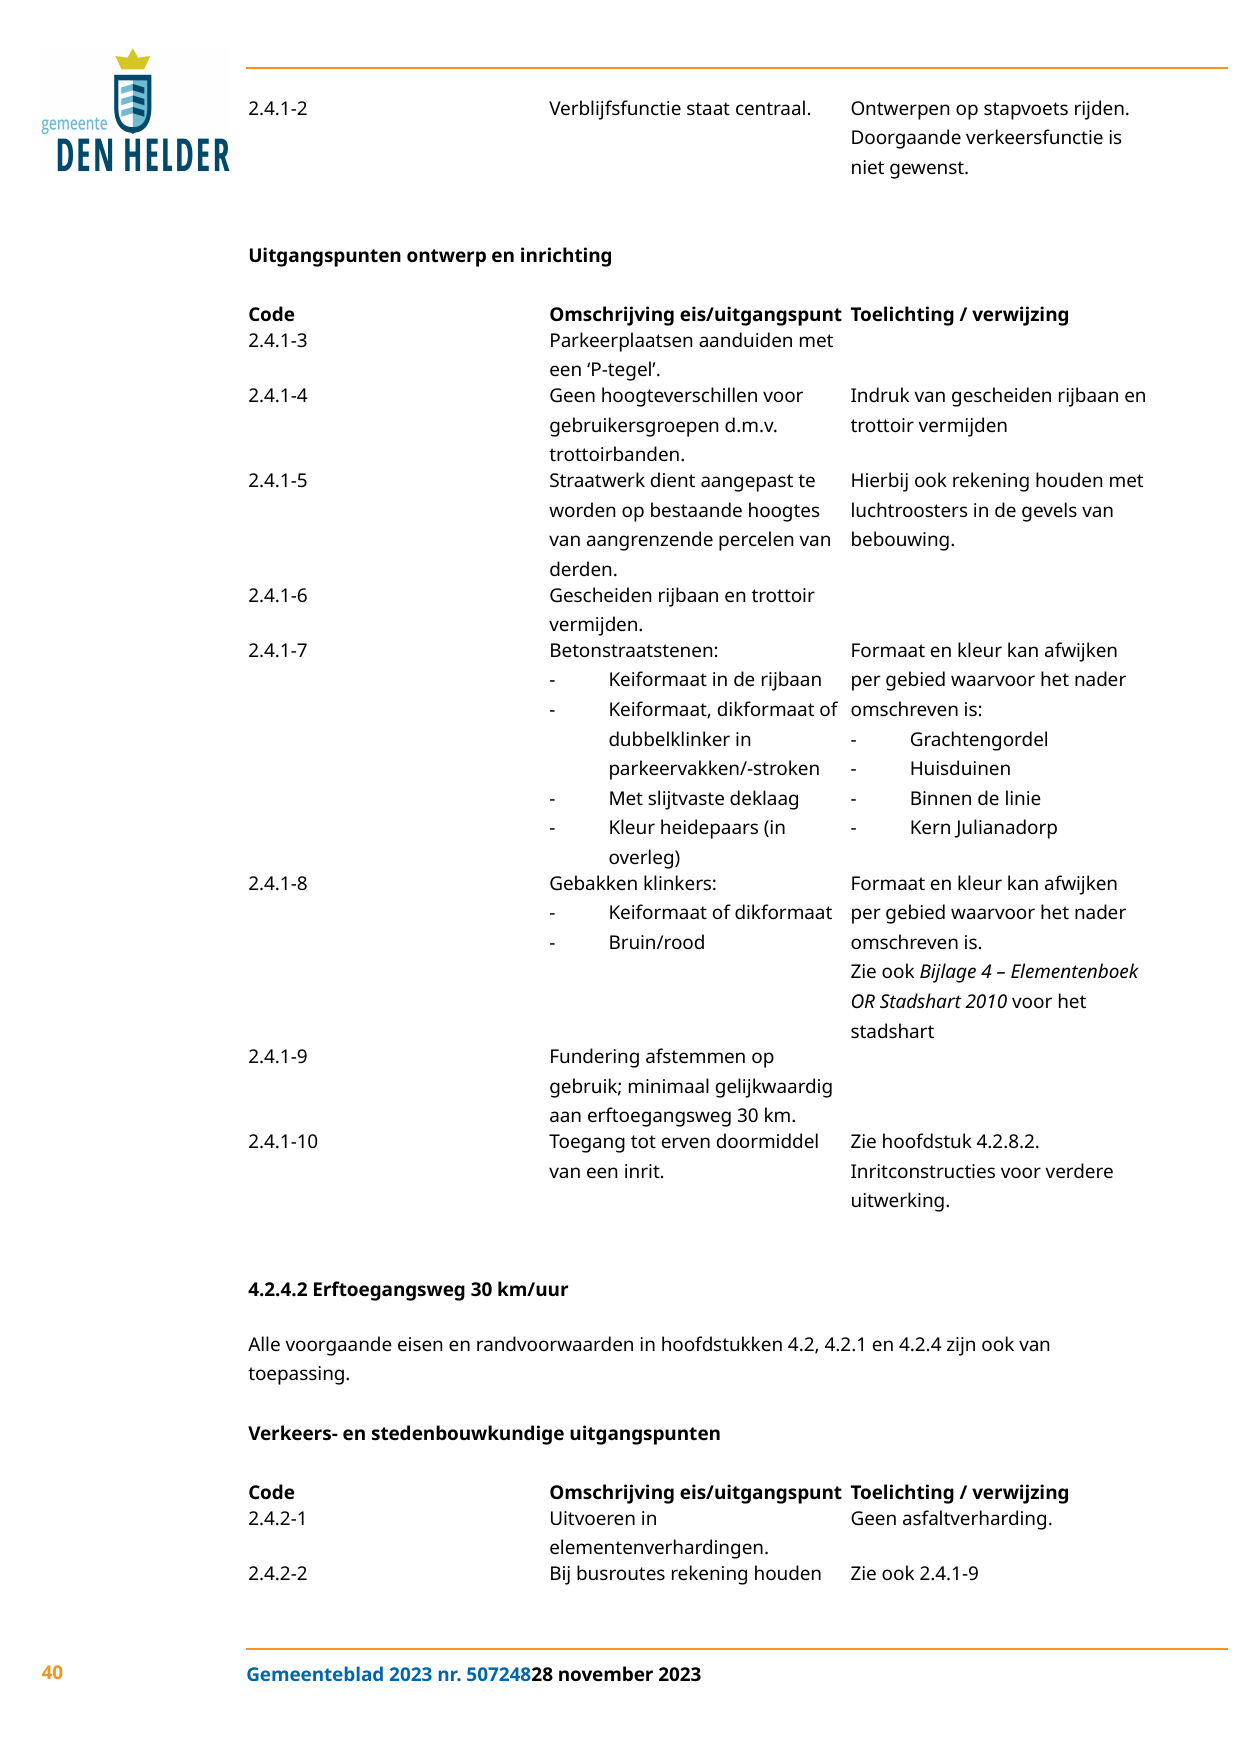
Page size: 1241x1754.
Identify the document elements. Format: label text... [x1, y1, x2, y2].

table_header Code [248, 301, 549, 327]
table_header Code [248, 1479, 549, 1505]
table_cell Indruk van gescheiden rijbaan en trottoir vermijden [850, 383, 1152, 467]
table_cell Uitvoeren in elementenverhardingen. [549, 1505, 850, 1560]
text Verkeers- en stedenbouwkundige uitgangspunten [248, 1420, 1152, 1446]
picture [63, 144, 68, 165]
table_cell 2.4.1-2 [248, 95, 549, 180]
table_cell Geen asfaltverharding. [850, 1505, 1152, 1560]
table_cell 2.4.2-1 [248, 1505, 549, 1560]
table_cell Fundering afstemmen op gebruik; minimaal gelijkwaardig aan erftoegangsweg 30 km. [549, 1044, 850, 1128]
table_cell 2.4.1-10 [248, 1129, 549, 1213]
text 4.2.4.2 Erftoegangsweg 30 km/uur [248, 1276, 1152, 1301]
table_cell Geen hoogteverschillen voor gebruikersgroepen d.m.v. trottoirbanden. [549, 383, 850, 467]
table_cell Formaat en kleur kan afwijken per gebied waarvoor het nader omschreven is: Grachtengordel Huisduinen Binnen de linie Kern Julianadorp [850, 637, 1152, 870]
table_cell Betonstraatstenen: Keiformaat in de rijbaan Keiformaat, dikformaat of dubbelklinker in parkeervakken/-stroken Met slijtvaste deklaag Kleur heidepaars (in overleg) [549, 637, 850, 870]
table_cell [850, 582, 1152, 637]
table_cell Straatwerk dient aangepast te worden op bestaande hoogtes van aangrenzende percelen van derden. [549, 467, 850, 582]
table_cell Formaat en kleur kan afwijken per gebied waarvoor het nader omschreven is. Zie ook Bijlage 4 – Elementenboek OR Stadshart 2010 voor het stadshart [850, 870, 1152, 1043]
table_cell Hierbij ook rekening houden met luchtroosters in de gevels van bebouwing. [850, 467, 1152, 582]
picture [41, 47, 231, 172]
picture [100, 154, 106, 172]
table_cell Zie hoofdstuk 4.2.8.2. Inritconstructies voor verdere uitwerking. [850, 1129, 1152, 1213]
table_cell 2.4.1-8 [248, 870, 549, 1043]
table_header Omschrijving eis/uitgangspunt [549, 1479, 850, 1505]
text Uitgangspunten ontwerp en inrichting [248, 242, 1152, 268]
table_cell [850, 327, 1152, 382]
text Alle voorgaande eisen en randvoorwaarden in hoofdstukken 4.2, 4.2.1 en 4.2.4 zijn ook van toepassing. [248, 1331, 1152, 1386]
table_cell 2.4.2-2 [248, 1560, 549, 1586]
table_header Toelichting / verwijzing [850, 301, 1152, 327]
table_cell 2.4.1-3 [248, 327, 549, 382]
picture [220, 160, 224, 172]
table_cell 2.4.1-4 [248, 383, 549, 467]
table_cell 2.4.1-7 [248, 637, 549, 870]
table_cell Parkeerplaatsen aanduiden met een ‘P-tegel’. [549, 327, 850, 382]
table_cell Gescheiden rijbaan en trottoir vermijden. [549, 582, 850, 637]
table_cell [850, 1044, 1152, 1128]
table_cell Verblijfsfunctie staat centraal. [549, 95, 850, 180]
table_cell 2.4.1-9 [248, 1044, 549, 1128]
table_header Toelichting / verwijzing [850, 1479, 1152, 1505]
picture [130, 157, 135, 172]
table_cell Bij busroutes rekening houden [549, 1560, 850, 1586]
table_cell Ontwerpen op stapvoets rijden. Doorgaande verkeersfunctie is niet gewenst. [850, 95, 1152, 180]
table_cell Zie ook 2.4.1-9 [850, 1560, 1152, 1586]
table_cell 2.4.1-5 [248, 467, 549, 582]
table_cell 2.4.1-6 [248, 582, 549, 637]
table_cell Gebakken klinkers: Keiformaat of dikformaat Bruin/rood [549, 870, 850, 1043]
picture [182, 144, 187, 165]
table_cell Toegang tot erven doormiddel van een inrit. [549, 1129, 850, 1213]
table_header Omschrijving eis/uitgangspunt [549, 301, 850, 327]
